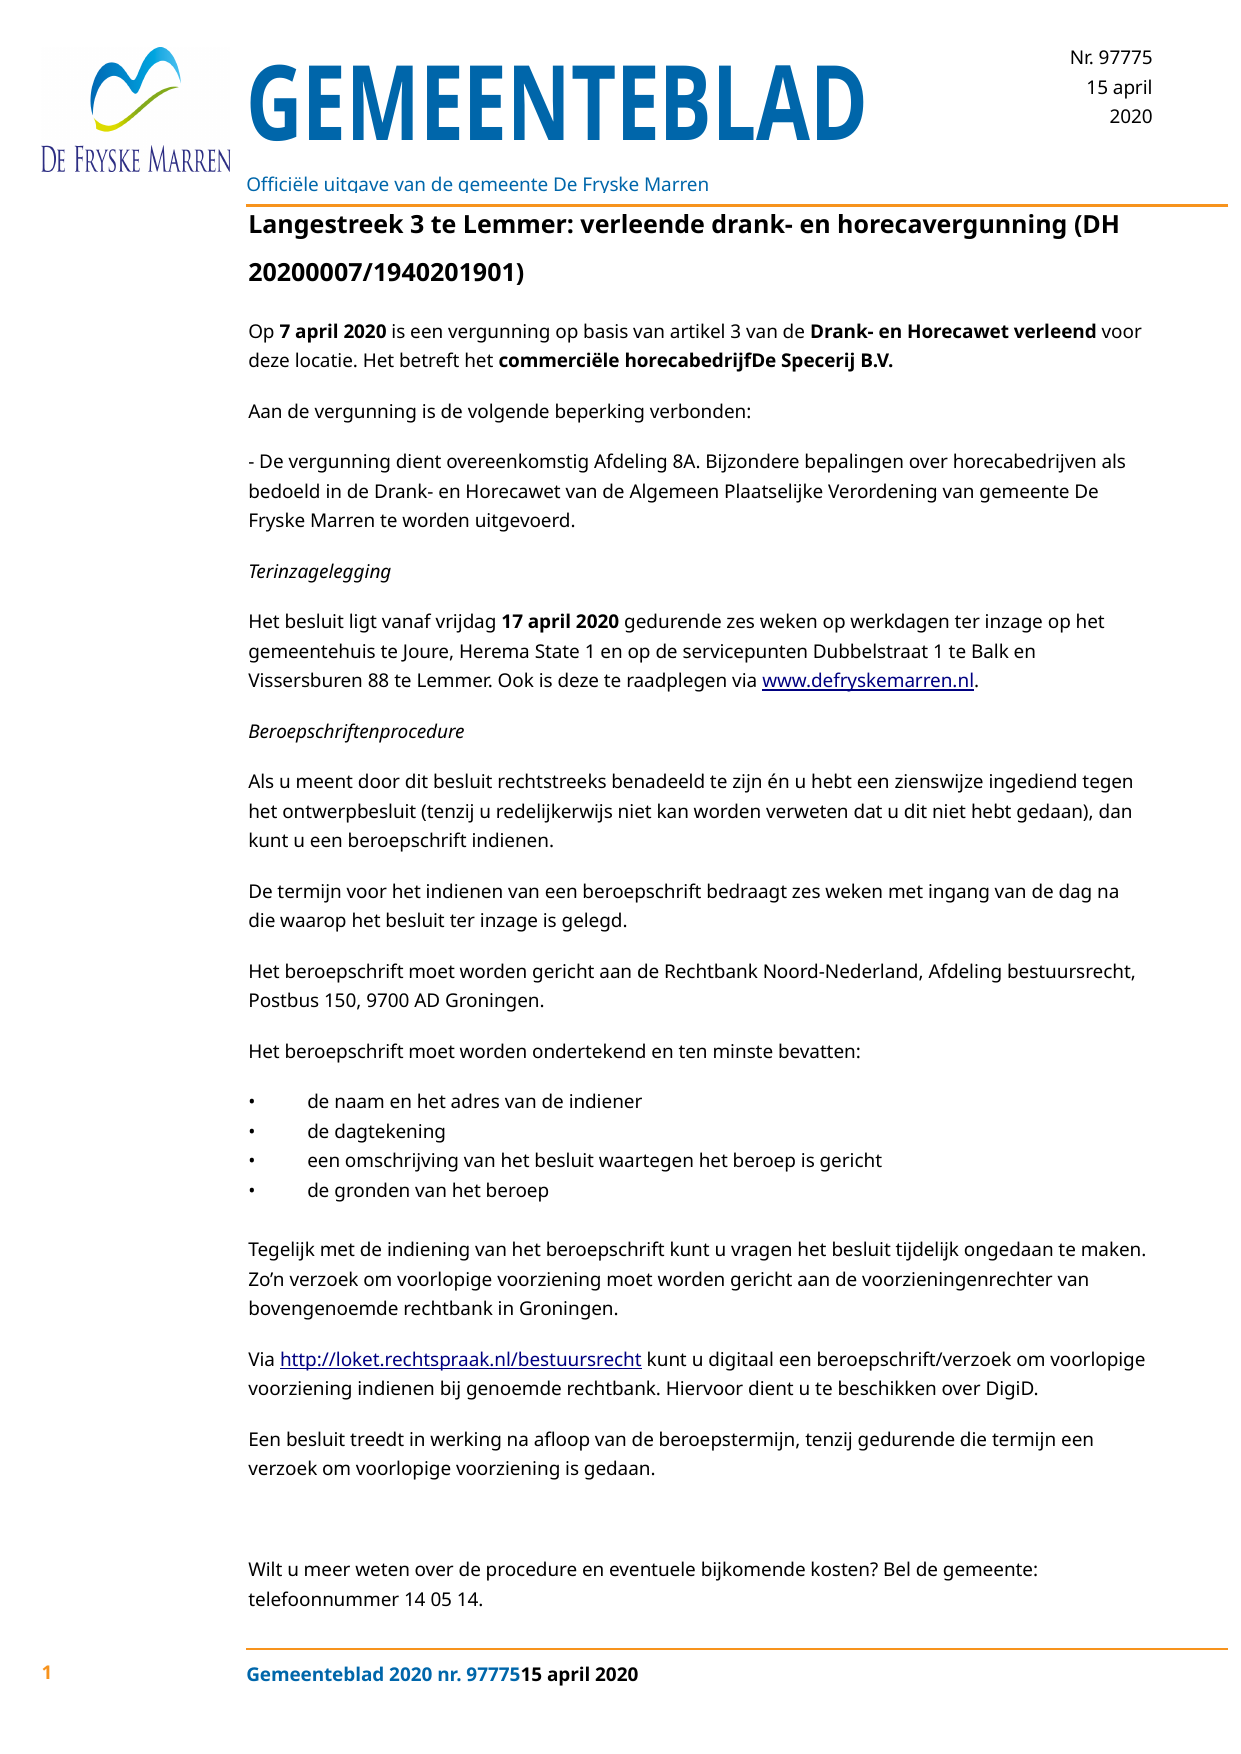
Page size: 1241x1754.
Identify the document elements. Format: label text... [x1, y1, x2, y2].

list de dagtekening [248, 1118, 1152, 1144]
text Beroepschriftenprocedure [248, 718, 1152, 744]
text Tegelijk met de indiening van het beroepschrift kunt u vragen het besluit tijdelijk ongedaan te maken. Zo’n verzoek om voorlopige voorziening moet worden gericht aan de voorzieningenrechter van bovengenoemde rechtbank in Groningen. [248, 1236, 1152, 1321]
list de gronden van het beroep [248, 1177, 1152, 1203]
text Het beroepschrift moet worden ondertekend en ten minste bevatten: [248, 1038, 1152, 1064]
text Het beroepschrift moet worden gericht aan de Rechtbank Noord-Nederland, Afdeling bestuursrecht, Postbus 150, 9700 AD Groningen. [248, 958, 1152, 1013]
text Terinzagelegging [248, 558, 1152, 584]
text - De vergunning dient overeenkomstig Afdeling 8A. Bijzondere bepalingen over horecabedrijven als bedoeld in de Drank- en Horecawet van de Algemeen Plaatselijke Verordening van gemeente De Fryske Marren te worden uitgevoerd. [248, 448, 1152, 533]
text Aan de vergunning is de volgende beperking verbonden: [248, 398, 1152, 424]
picture [41, 47, 231, 172]
list de naam en het adres van de indiener [248, 1088, 1152, 1114]
text Op 7 april 2020 is een vergunning op basis van artikel 3 van de Drank- en Horecawet verleend voor deze locatie. Het betreft het commerciële horecabedrijfDe Specerij B.V. [248, 318, 1152, 373]
list een omschrijving van het besluit waartegen het beroep is gericht [248, 1147, 1152, 1173]
text Het besluit ligt vanaf vrijdag 17 april 2020 gedurende zes weken op werkdagen ter inzage op het gemeentehuis te Joure, Herema State 1 en op de servicepunten Dubbelstraat 1 te Balk en Vissersburen 88 te Lemmer. Ook is deze te raadplegen via www.defryskemarren.nl. [248, 608, 1152, 693]
text Via http://loket.rechtspraak.nl/bestuursrecht kunt u digitaal een beroepschrift/verzoek om voorlopige voorziening indienen bij genoemde rechtbank. Hiervoor dient u te beschikken over DigiD. [248, 1346, 1152, 1401]
text Langestreek 3 te Lemmer: verleende drank- en horecavergunning (DH 20200007/1940201901) [248, 207, 1152, 288]
text Wilt u meer weten over de procedure en eventuele bijkomende kosten? Bel de gemeente: telefoonnummer 14 05 14. [248, 1556, 1152, 1612]
text Een besluit treedt in werking na afloop van de beroepstermijn, tenzij gedurende die termijn een verzoek om voorlopige voorziening is gedaan. [248, 1426, 1152, 1481]
text Als u meent door dit besluit rechtstreeks benadeeld te zijn én u hebt een zienswijze ingediend tegen het ontwerpbesluit (tenzij u redelijkerwijs niet kan worden verweten dat u dit niet hebt gedaan), dan kunt u een beroepschrift indienen. [248, 768, 1152, 853]
text De termijn voor het indienen van een beroepschrift bedraagt zes weken met ingang van de dag na die waarop het besluit ter inzage is gelegd. [248, 878, 1152, 933]
